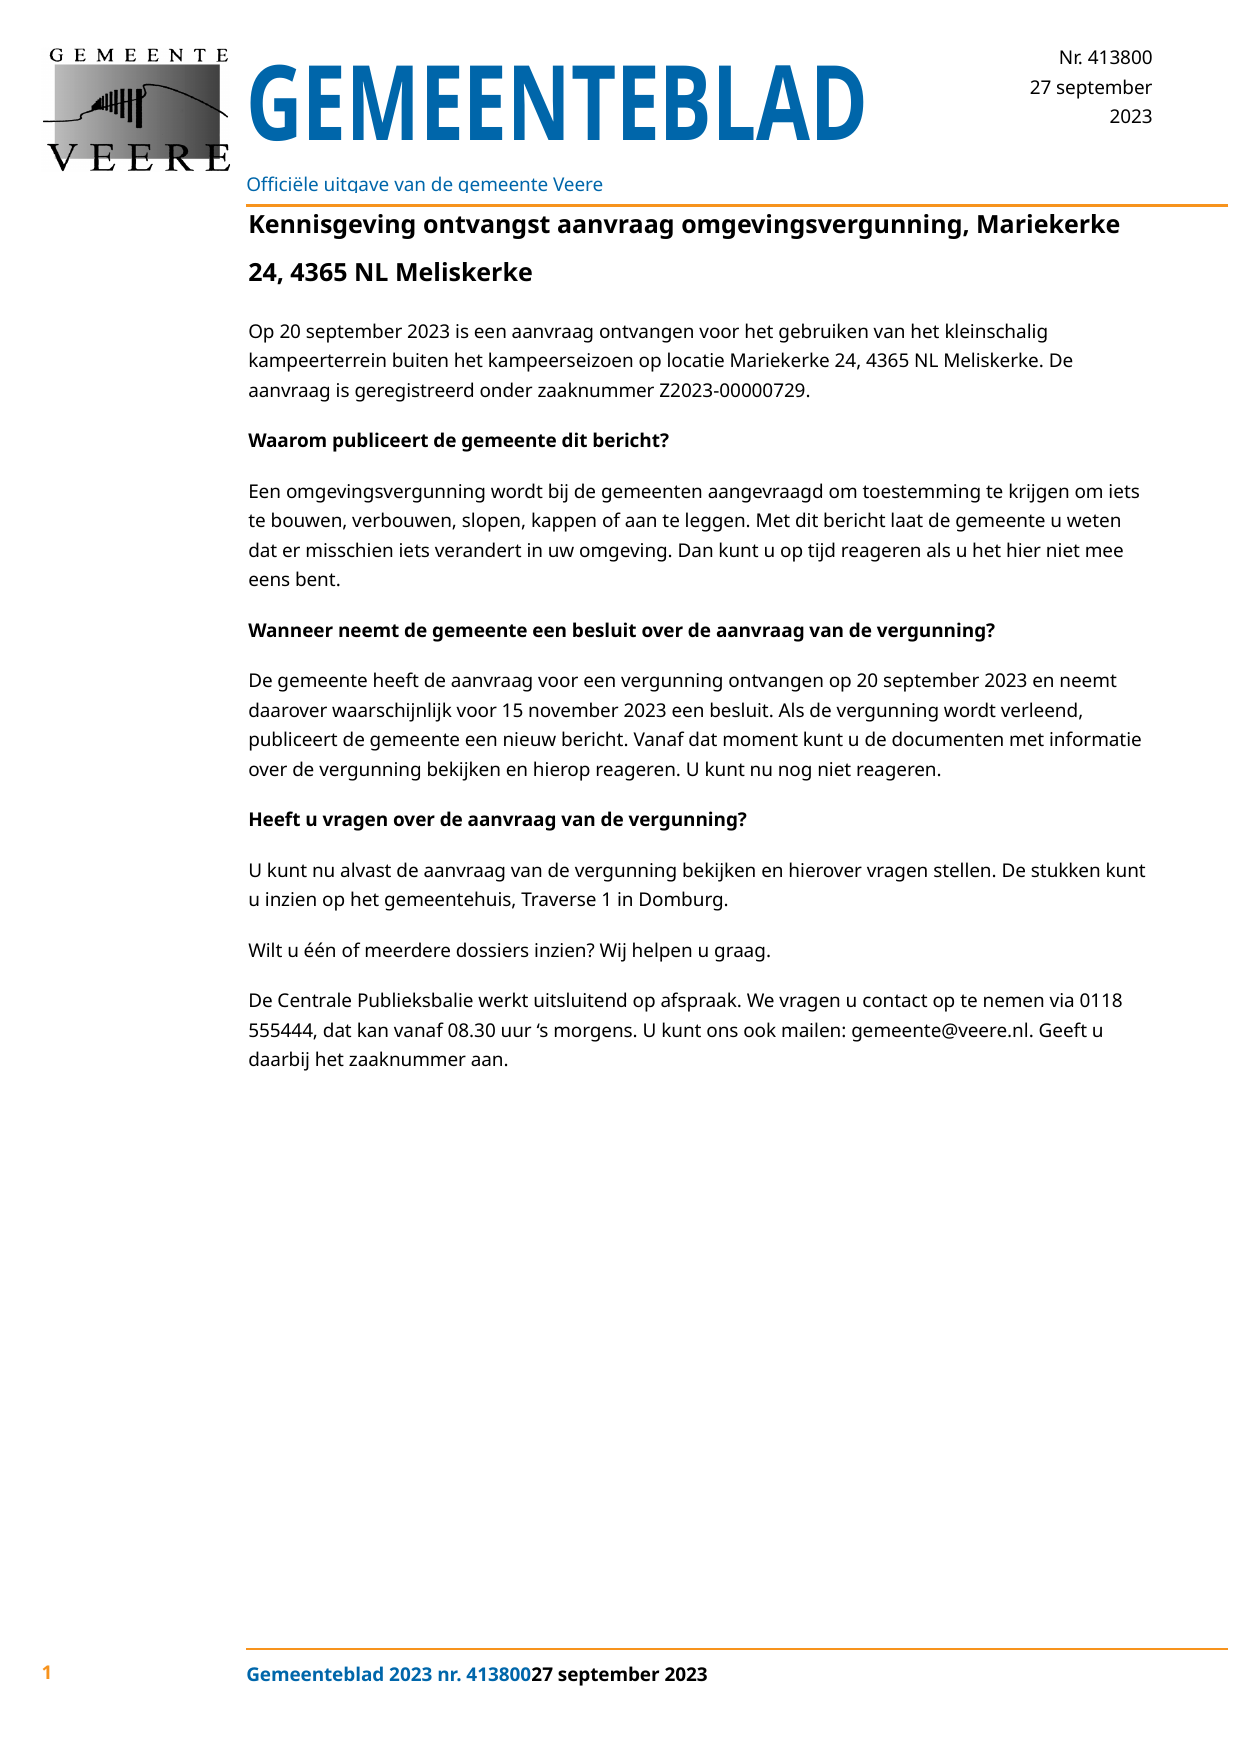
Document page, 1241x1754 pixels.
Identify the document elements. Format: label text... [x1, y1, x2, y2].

text Een omgevingsvergunning wordt bij de gemeenten aangevraagd om toestemming te krijgen om iets te bouwen, verbouwen, slopen, kappen of aan te leggen. Met dit bericht laat de gemeente u weten dat er misschien iets verandert in uw omgeving. Dan kunt u op tijd reageren als u het hier niet mee eens bent. [248, 478, 1152, 592]
text Wanneer neemt de gemeente een besluit over de aanvraag van de vergunning? [248, 617, 1152, 643]
picture [41, 47, 231, 172]
text Op 20 september 2023 is een aanvraag ontvangen voor het gebruiken van het kleinschalig kampeerterrein buiten het kampeerseizoen op locatie Mariekerke 24, 4365 NL Meliskerke. De aanvraag is geregistreerd onder zaaknummer Z2023-00000729. [248, 318, 1152, 403]
text Kennisgeving ontvangst aanvraag omgevingsvergunning, Mariekerke 24, 4365 NL Meliskerke [248, 207, 1152, 288]
text U kunt nu alvast de aanvraag van de vergunning bekijken en hierover vragen stellen. De stukken kunt u inzien op het gemeentehuis, Traverse 1 in Domburg. [248, 857, 1152, 912]
text Heeft u vragen over de aanvraag van de vergunning? [248, 807, 1152, 832]
text Wilt u één of meerdere dossiers inzien? Wij helpen u graag. [248, 937, 1152, 963]
text Waarom publiceert de gemeente dit bericht? [248, 427, 1152, 453]
text De gemeente heeft de aanvraag voor een vergunning ontvangen op 20 september 2023 en neemt daarover waarschijnlijk voor 15 november 2023 een besluit. Als de vergunning wordt verleend, publiceert de gemeente een nieuw bericht. Vanaf dat moment kunt u de documenten met informatie over de vergunning bekijken en hierop reageren. U kunt nu nog niet reageren. [248, 667, 1152, 782]
text De Centrale Publieksbalie werkt uitsluitend op afspraak. We vragen u contact op te nemen via 0118 555444, dat kan vanaf 08.30 uur ‘s morgens. U kunt ons ook mailen: gemeente@veere.nl. Geeft u daarbij het zaaknummer aan. [248, 987, 1152, 1072]
